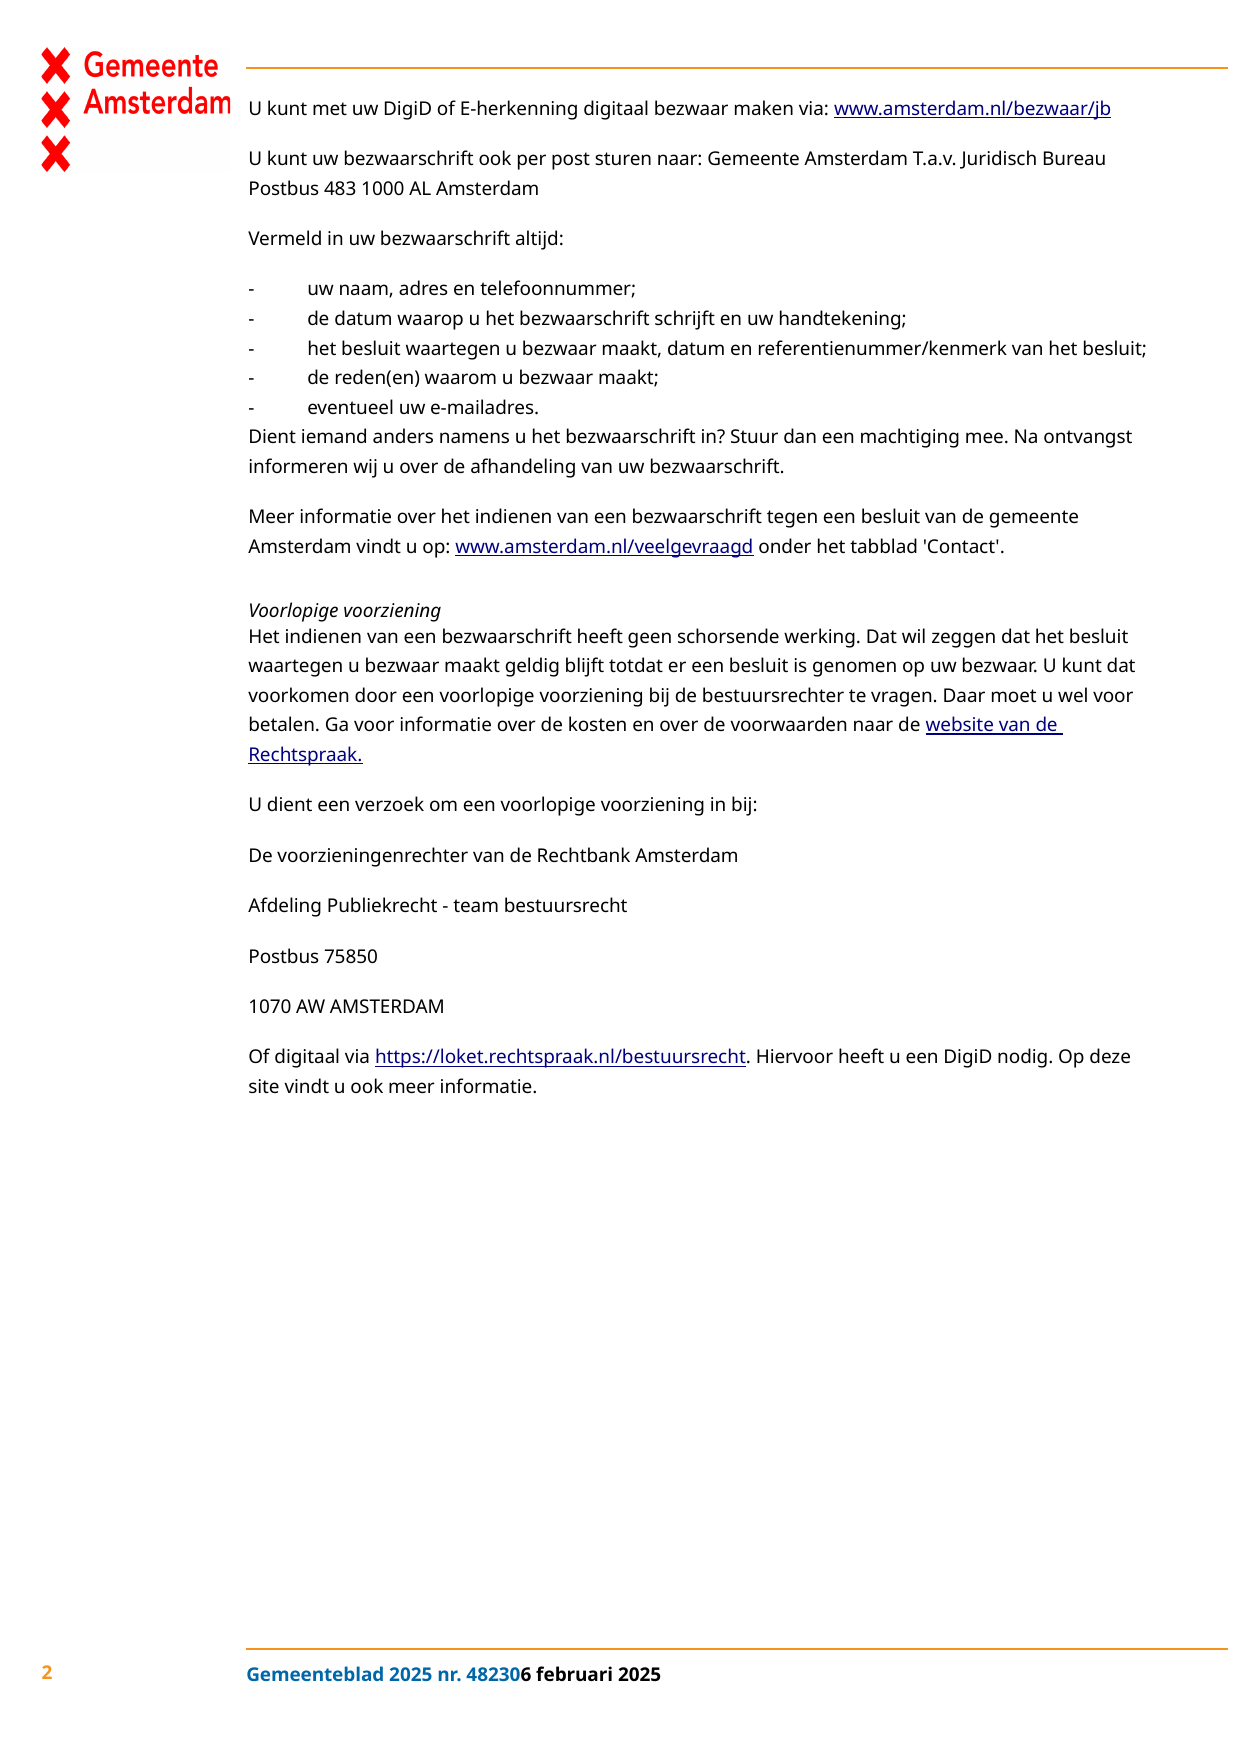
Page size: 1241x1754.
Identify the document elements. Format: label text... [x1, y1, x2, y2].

list eventueel uw e-mailadres. [248, 394, 1152, 420]
list de reden(en) waarom u bezwaar maakt; [248, 364, 1152, 390]
text U kunt uw bezwaarschrift ook per post sturen naar: Gemeente Amsterdam T.a.v. Juridisch Bureau Postbus 483 1000 AL Amsterdam [248, 145, 1152, 201]
picture [41, 47, 231, 172]
text Voorlopige voorziening [248, 597, 1152, 623]
text Of digitaal via https://loket.rechtspraak.nl/bestuursrecht. Hiervoor heeft u een DigiD nodig. Op deze site vindt u ook meer informatie. [248, 1044, 1152, 1099]
text U kunt met uw DigiD of E-herkenning digitaal bezwaar maken via: www.amsterdam.nl/bezwaar/jb [248, 95, 1152, 121]
text 1070 AW AMSTERDAM [248, 993, 1152, 1019]
text Het indienen van een bezwaarschrift heeft geen schorsende werking. Dat wil zeggen dat het besluit waartegen u bezwaar maakt geldig blijft totdat er een besluit is genomen op uw bezwaar. U kunt dat voorkomen door een voorlopige voorziening bij de bestuursrechter te vragen. Daar moet u wel voor betalen. Ga voor informatie over de kosten en over de voorwaarden naar de website van de Rechtspraak. [248, 623, 1152, 767]
text Postbus 75850 [248, 943, 1152, 968]
text De voorzieningenrechter van de Rechtbank Amsterdam [248, 842, 1152, 868]
list uw naam, adres en telefoonnummer; [248, 276, 1152, 301]
list het besluit waartegen u bezwaar maakt, datum en referentienummer/kenmerk van het besluit; [248, 335, 1152, 361]
text Afdeling Publiekrecht - team bestuursrecht [248, 892, 1152, 918]
text Meer informatie over het indienen van een bezwaarschrift tegen een besluit van de gemeente Amsterdam vindt u op: www.amsterdam.nl/veelgevraagd onder het tabblad 'Contact'. [248, 503, 1152, 559]
text Vermeld in uw bezwaarschrift altijd: [248, 225, 1152, 251]
text Dient iemand anders namens u het bezwaarschrift in? Stuur dan een machtiging mee. Na ontvangst informeren wij u over de afhandeling van uw bezwaarschrift. [248, 423, 1152, 479]
list de datum waarop u het bezwaarschrift schrijft en uw handtekening; [248, 305, 1152, 331]
text U dient een verzoek om een voorlopige voorziening in bij: [248, 792, 1152, 817]
